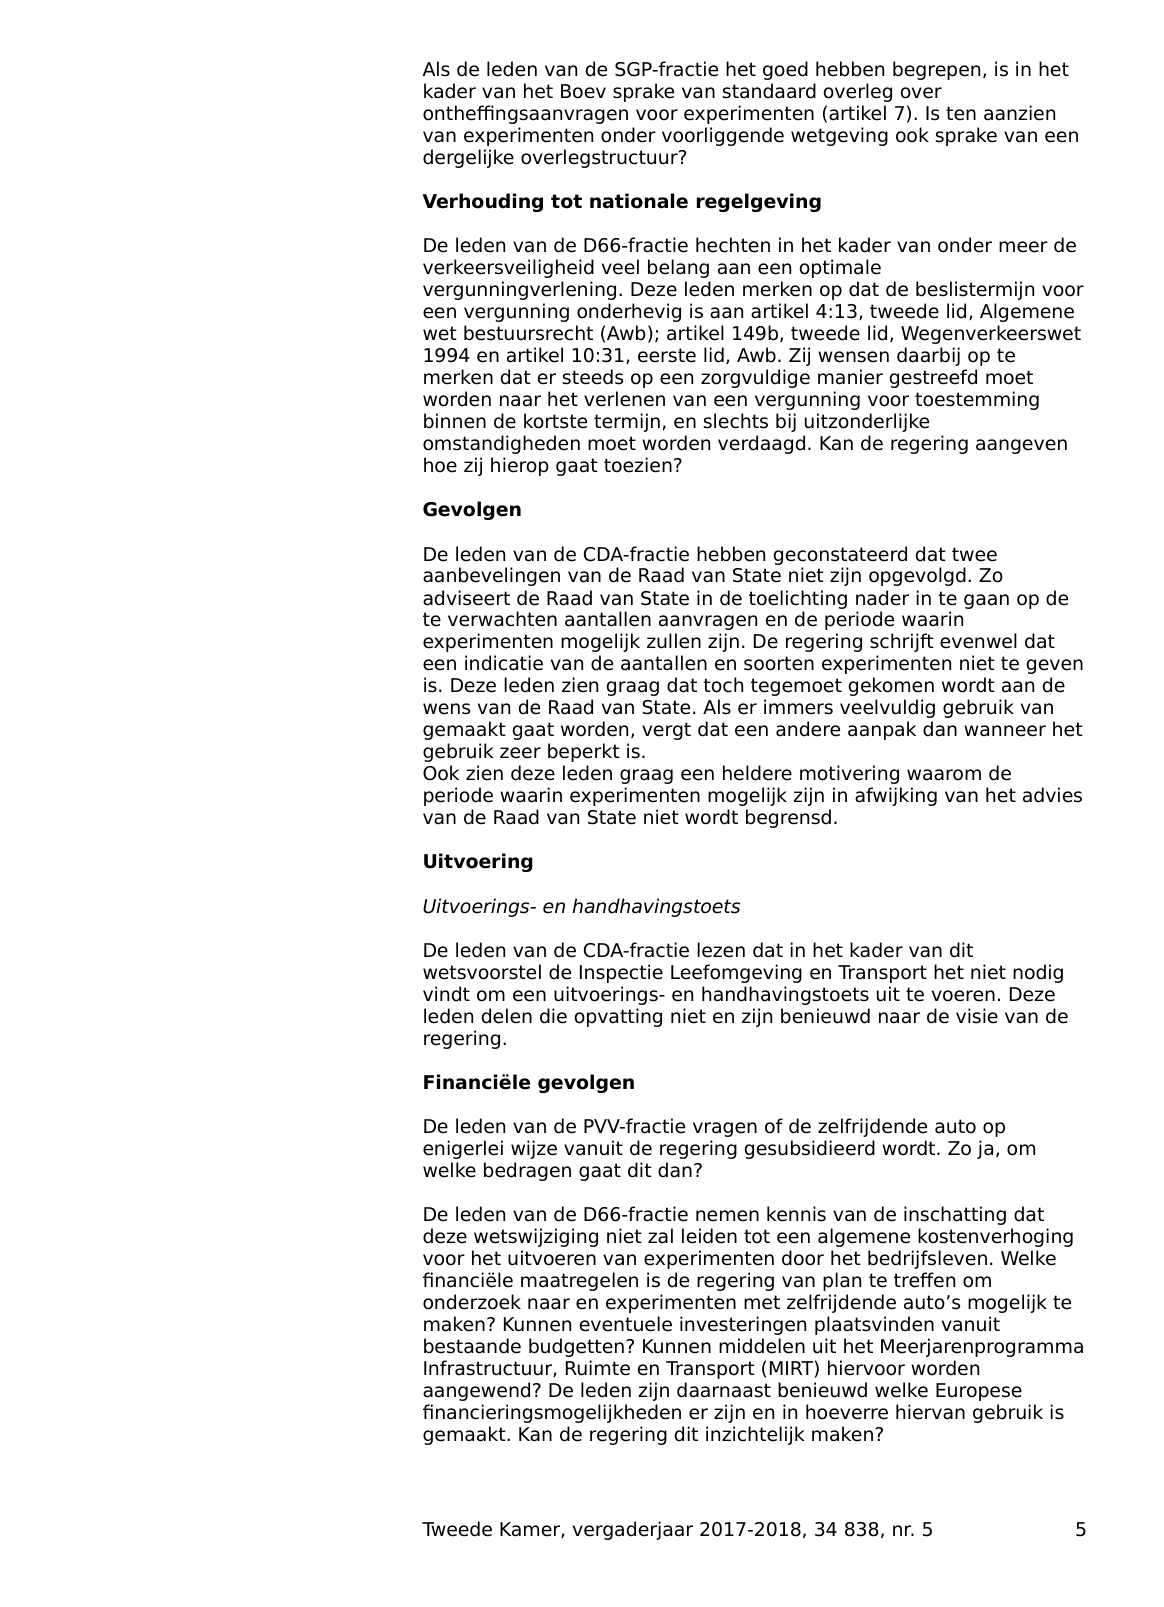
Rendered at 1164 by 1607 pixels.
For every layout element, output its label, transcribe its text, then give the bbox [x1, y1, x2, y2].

subtitle Verhouding tot nationale regelgeving [422, 191, 1087, 213]
text De leden van de CDA-fractie lezen dat in het kader van dit wetsvoorstel de Inspectie Leefomgeving en Transport het niet nodig vindt om een uitvoerings- en handhavingstoets uit te voeren. Deze leden delen die opvatting niet en zijn benieuwd naar de visie van de regering. [422, 940, 1087, 1049]
subtitle Gevolgen [422, 499, 1087, 521]
text Als de leden van de SGP-fractie het goed hebben begrepen, is in het kader van het Boev sprake van standaard overleg over ontheffingsaanvragen voor experimenten (artikel 7). Is ten aanzien van experimenten onder voorliggende wetgeving ook sprake van een dergelijke overlegstructuur? [422, 59, 1087, 169]
text De leden van de CDA-fractie hebben geconstateerd dat twee aanbevelingen van de Raad van State niet zijn opgevolgd. Zo adviseert de Raad van State in de toelichting nader in te gaan op de te verwachten aantallen aanvragen en de periode waarin experimenten mogelijk zullen zijn. De regering schrijft evenwel dat een indicatie van de aantallen en soorten experimenten niet te geven is. Deze leden zien graag dat toch tegemoet gekomen wordt aan de wens van de Raad van State. Als er immers veelvuldig gebruik van gemaakt gaat worden, vergt dat een andere aanpak dan wanneer het gebruik zeer beperkt is. [422, 543, 1087, 763]
text Ook zien deze leden graag een heldere motivering waarom de periode waarin experimenten mogelijk zijn in afwijking van het advies van de Raad van State niet wordt begrensd. [422, 763, 1087, 829]
text De leden van de PVV-fractie vragen of de zelfrijdende auto op enigerlei wijze vanuit de regering gesubsidieerd wordt. Zo ja, om welke bedragen gaat dit dan? [422, 1116, 1087, 1182]
text De leden van de D66-fractie nemen kennis van de inschatting dat deze wetswijziging niet zal leiden tot een algemene kostenverhoging voor het uitvoeren van experimenten door het bedrijfsleven. Welke financiële maatregelen is de regering van plan te treffen om onderzoek naar en experimenten met zelfrijdende auto’s mogelijk te maken? Kunnen eventuele investeringen plaatsvinden vanuit bestaande budgetten? Kunnen middelen uit het Meerjarenprogramma Infrastructuur, Ruimte en Transport (MIRT) hiervoor worden aangewend? De leden zijn daarnaast benieuwd welke Europese financieringsmogelijkheden er zijn en in hoeverre hiervan gebruik is gemaakt. Kan de regering dit inzichtelijk maken? [422, 1204, 1087, 1446]
subtitle Uitvoering [422, 851, 1087, 873]
subtitle Financiële gevolgen [422, 1072, 1087, 1094]
text De leden van de D66-fractie hechten in het kader van onder meer de verkeersveiligheid veel belang aan een optimale vergunningverlening. Deze leden merken op dat de beslistermijn voor een vergunning onderhevig is aan artikel 4:13, tweede lid, Algemene wet bestuursrecht (Awb); artikel 149b, tweede lid, Wegenverkeerswet 1994 en artikel 10:31, eerste lid, Awb. Zij wensen daarbij op te merken dat er steeds op een zorgvuldige manier gestreefd moet worden naar het verlenen van een vergunning voor toestemming binnen de kortste termijn, en slechts bij uitzonderlijke omstandigheden moet worden verdaagd. Kan de regering aangeven hoe zij hierop gaat toezien? [422, 235, 1087, 477]
subtitle Uitvoerings- en handhavingstoets [422, 896, 1087, 917]
